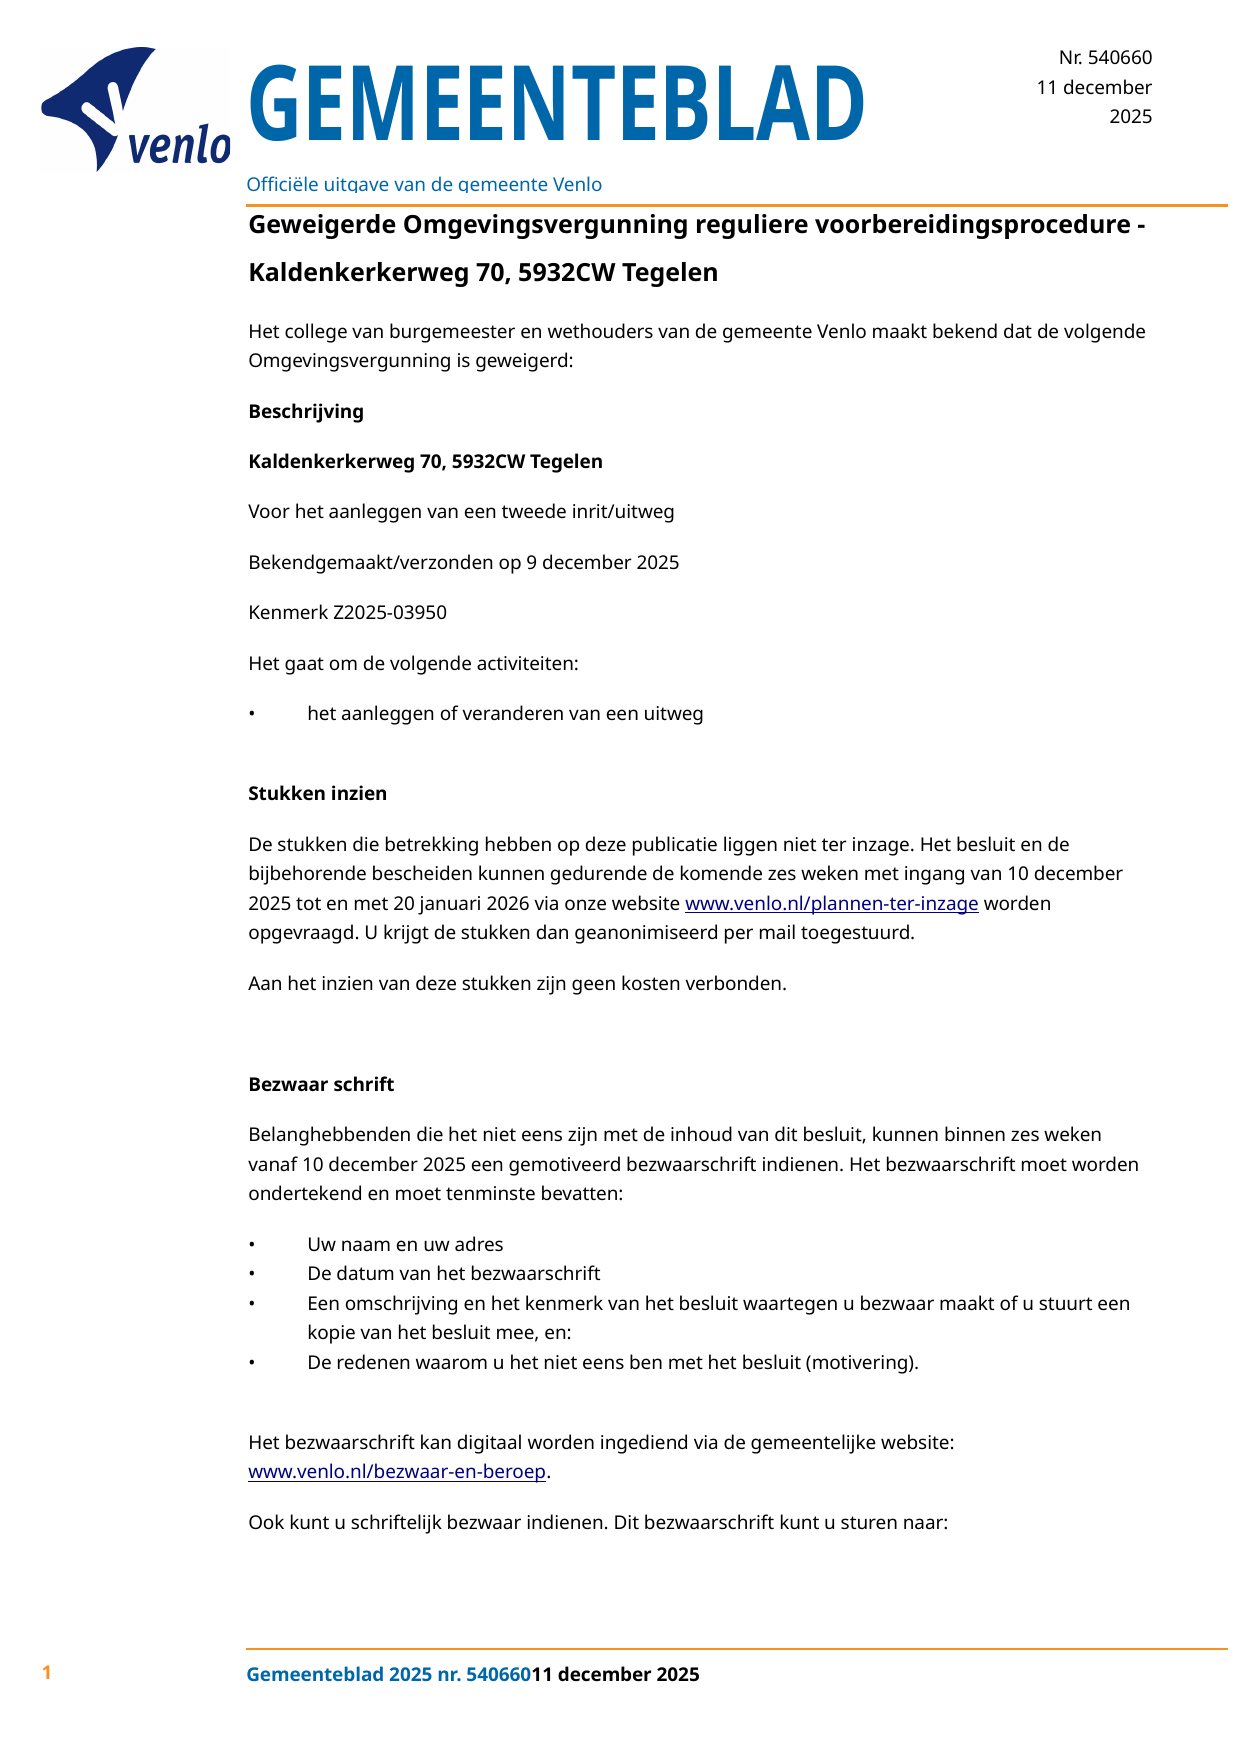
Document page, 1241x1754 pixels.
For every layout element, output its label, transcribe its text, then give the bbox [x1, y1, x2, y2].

text Stukken inzien [248, 780, 1152, 806]
text Belanghebbenden die het niet eens zijn met de inhoud van dit besluit, kunnen binnen zes weken vanaf 10 december 2025 een gemotiveerd bezwaarschrift indienen. Het bezwaarschrift moet worden ondertekend en moet tenminste bevatten: [248, 1121, 1152, 1206]
text Het bezwaarschrift kan digitaal worden ingediend via de gemeentelijke website: www.venlo.nl/bezwaar-en-beroep. [248, 1429, 1152, 1484]
text Voor het aanleggen van een tweede inrit/uitweg [248, 499, 1152, 524]
list Een omschrijving en het kenmerk van het besluit waartegen u bezwaar maakt of u stuurt een kopie van het besluit mee, en: [248, 1290, 1152, 1345]
list Uw naam en uw adres [248, 1231, 1152, 1257]
text Kenmerk Z2025-03950 [248, 599, 1152, 625]
list De datum van het bezwaarschrift [248, 1260, 1152, 1286]
text De stukken die betrekking hebben op deze publicatie liggen niet ter inzage. Het besluit en de bijbehorende bescheiden kunnen gedurende de komende zes weken met ingang van 10 december 2025 tot en met 20 januari 2026 via onze website www.venlo.nl/plannen-ter-inzage worden opgevraagd. U krijgt de stukken dan geanonimiseerd per mail toegestuurd. [248, 831, 1152, 945]
picture [41, 47, 231, 172]
text Aan het inzien van deze stukken zijn geen kosten verbonden. [248, 970, 1152, 996]
text Bekendgemaakt/verzonden op 9 december 2025 [248, 549, 1152, 575]
text Het college van burgemeester en wethouders van de gemeente Venlo maakt bekend dat de volgende Omgevingsvergunning is geweigerd: [248, 318, 1152, 373]
list het aanleggen of veranderen van een uitweg [248, 700, 1152, 726]
text Beschrijving [248, 398, 1152, 424]
list De redenen waarom u het niet eens ben met het besluit (motivering). [248, 1349, 1152, 1375]
text Geweigerde Omgevingsvergunning reguliere voorbereidingsprocedure - Kaldenkerkerweg 70, 5932CW Tegelen [248, 207, 1152, 288]
text Ook kunt u schriftelijk bezwaar indienen. Dit bezwaarschrift kunt u sturen naar: [248, 1509, 1152, 1535]
text Bezwaar schrift [248, 1071, 1152, 1097]
text Kaldenkerkerweg 70, 5932CW Tegelen [248, 448, 1152, 474]
text Het gaat om de volgende activiteiten: [248, 650, 1152, 676]
